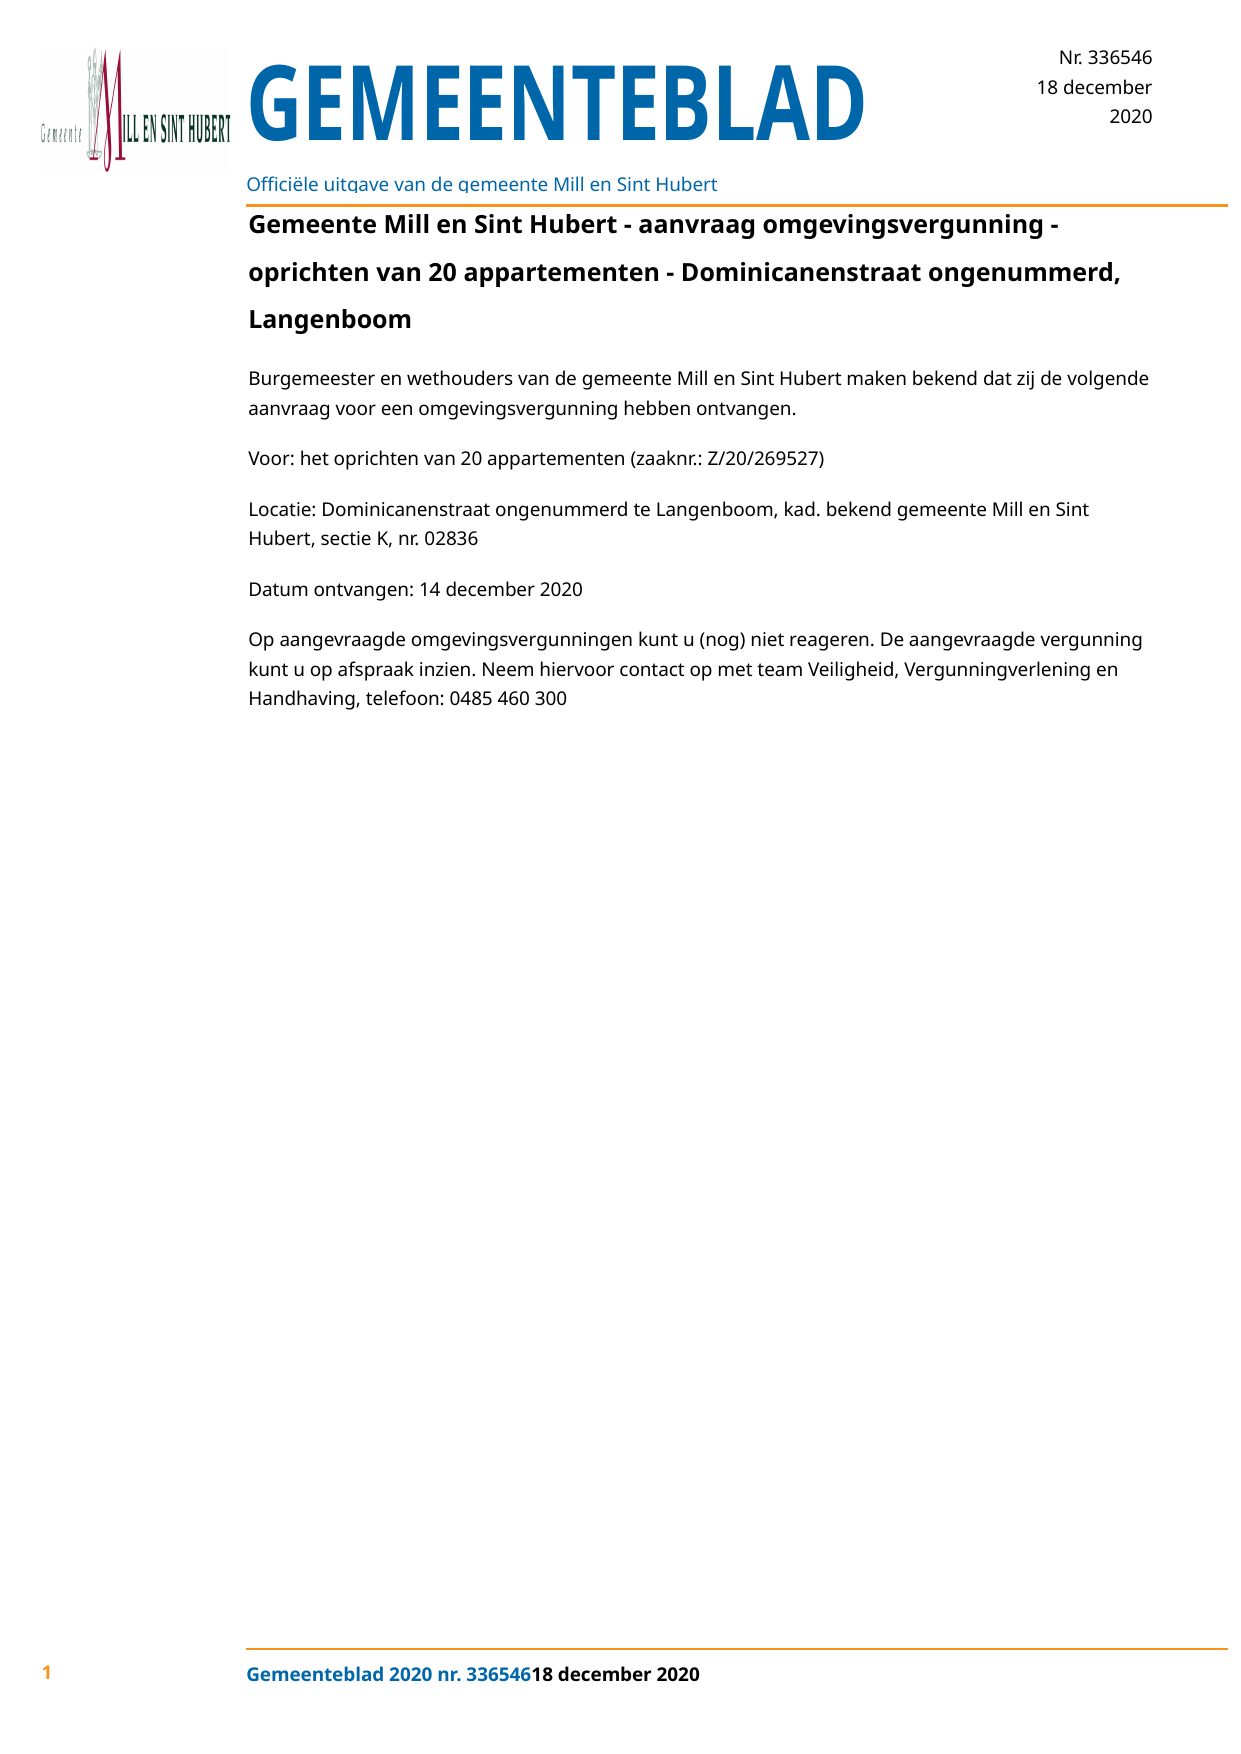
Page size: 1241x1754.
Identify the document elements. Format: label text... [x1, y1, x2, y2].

text Datum ontvangen: 14 december 2020 [248, 576, 1152, 602]
text Burgemeester en wethouders van de gemeente Mill en Sint Hubert maken bekend dat zij de volgende aanvraag voor een omgevingsvergunning hebben ontvangen. [248, 366, 1152, 421]
text Gemeente Mill en Sint Hubert - aanvraag omgevingsvergunning - oprichten van 20 appartementen - Dominicanenstraat ongenummerd, Langenboom [248, 207, 1152, 336]
text Locatie: Dominicanenstraat ongenummerd te Langenboom, kad. bekend gemeente Mill en Sint Hubert, sectie K, nr. 02836 [248, 496, 1152, 551]
text Op aangevraagde omgevingsvergunningen kunt u (nog) niet reageren. De aangevraagde vergunning kunt u op afspraak inzien. Neem hiervoor contact op met team Veiligheid, Vergunningverlening en Handhaving, telefoon: 0485 460 300 [248, 626, 1152, 711]
text Voor: het oprichten van 20 appartementen (zaaknr.: Z/20/269527) [248, 446, 1152, 471]
picture [41, 47, 231, 172]
